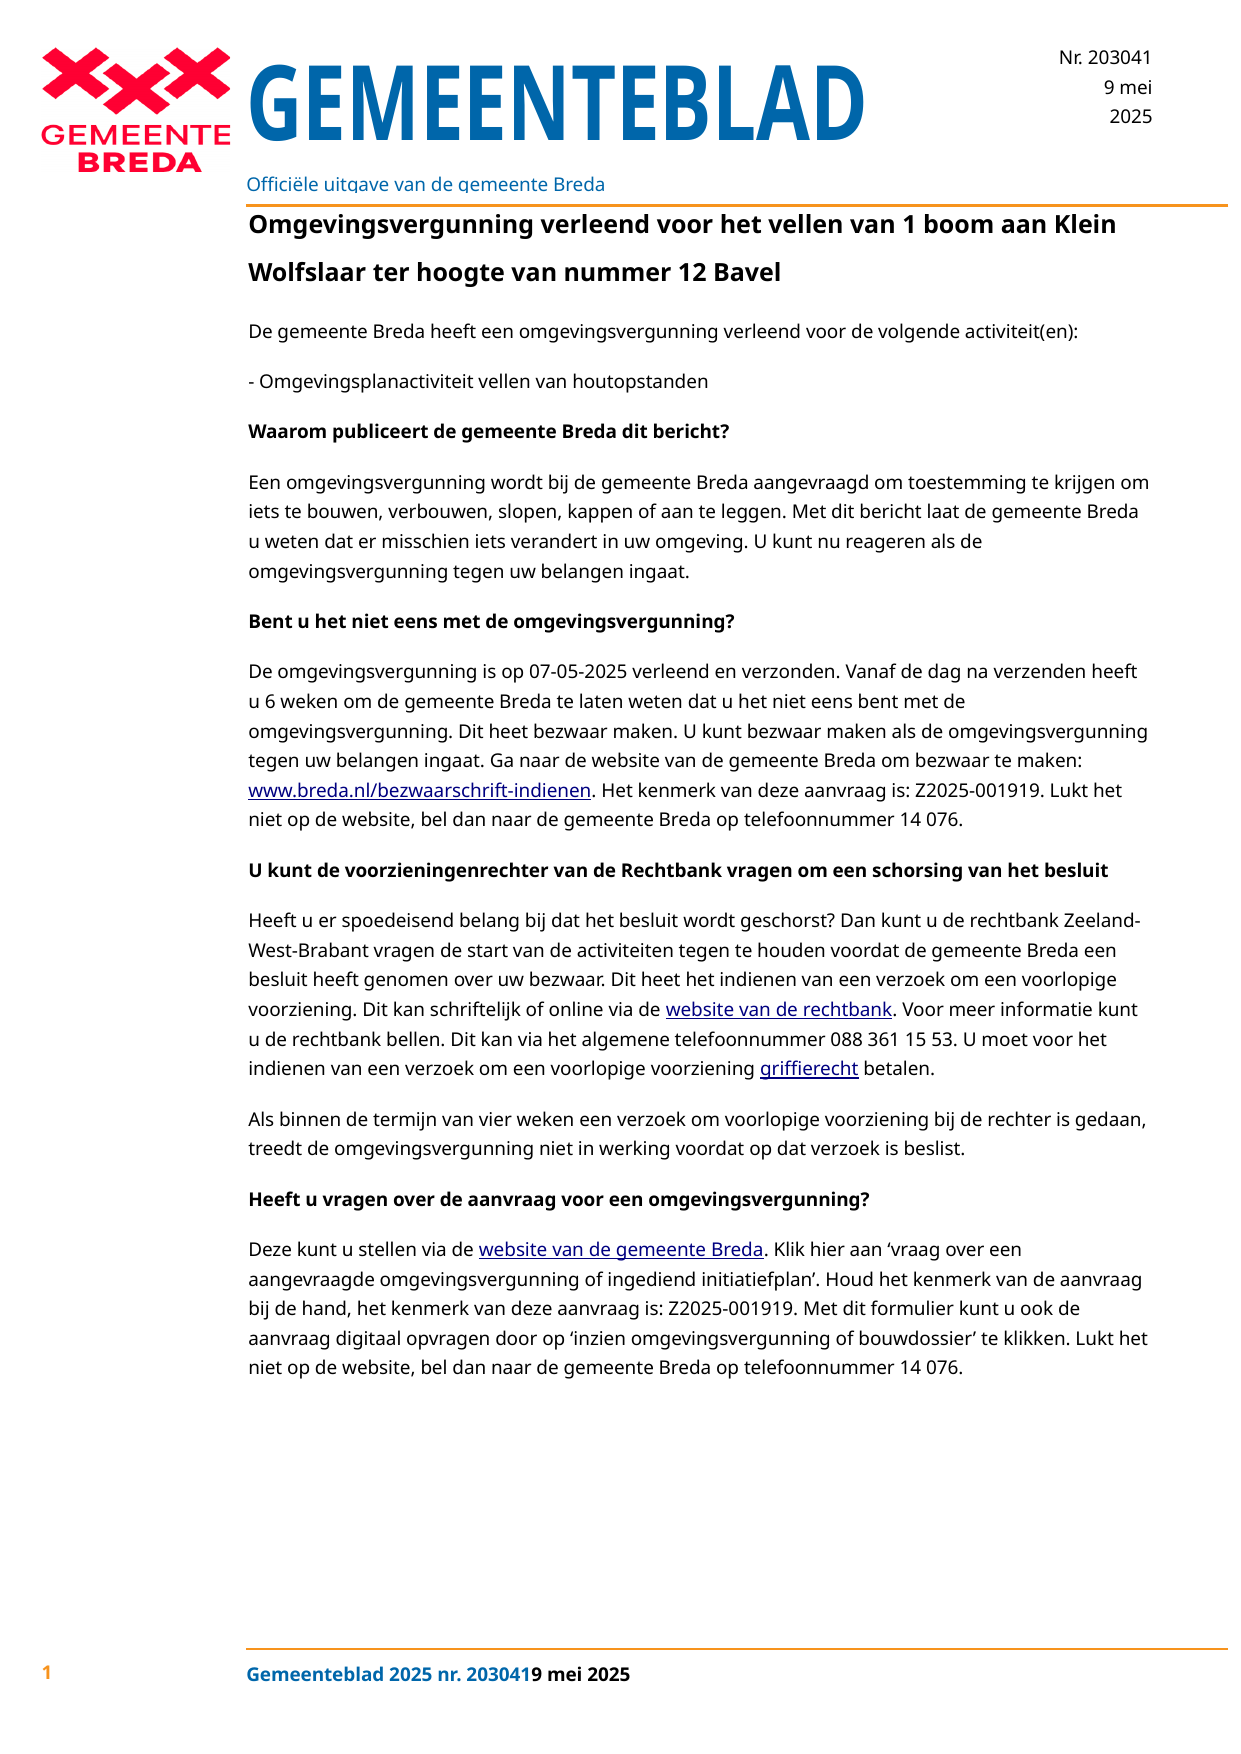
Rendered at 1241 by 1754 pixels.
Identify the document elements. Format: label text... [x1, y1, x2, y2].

text Bent u het niet eens met de omgevingsvergunning? [248, 608, 1152, 634]
text - Omgevingsplanactiviteit vellen van houtopstanden [248, 368, 1152, 394]
text Heeft u vragen over de aanvraag voor een omgevingsvergunning? [248, 1186, 1152, 1212]
picture [41, 47, 231, 172]
text Omgevingsvergunning verleend voor het vellen van 1 boom aan Klein Wolfslaar ter hoogte van nummer 12 Bavel [248, 207, 1152, 288]
text Een omgevingsvergunning wordt bij de gemeente Breda aangevraagd om toestemming te krijgen om iets te bouwen, verbouwen, slopen, kappen of aan te leggen. Met dit bericht laat de gemeente Breda u weten dat er misschien iets verandert in uw omgeving. U kunt nu reageren als de omgevingsvergunning tegen uw belangen ingaat. [248, 469, 1152, 584]
text De gemeente Breda heeft een omgevingsvergunning verleend voor de volgende activiteit(en): [248, 318, 1152, 344]
text U kunt de voorzieningenrechter van de Rechtbank vragen om een schorsing van het besluit [248, 857, 1152, 883]
text Als binnen de termijn van vier weken een verzoek om voorlopige voorziening bij de rechter is gedaan, treedt de omgevingsvergunning niet in werking voordat op dat verzoek is beslist. [248, 1106, 1152, 1161]
text Deze kunt u stellen via de website van de gemeente Breda. Klik hier aan ‘vraag over een aangevraagde omgevingsvergunning of ingediend initiatiefplan’. Houd het kenmerk van de aanvraag bij de hand, het kenmerk van deze aanvraag is: Z2025-001919. Met dit formulier kunt u ook de aanvraag digitaal opvragen door op ‘inzien omgevingsvergunning of bouwdossier’ te klikken. Lukt het niet op de website, bel dan naar de gemeente Breda op telefoonnummer 14 076. [248, 1236, 1152, 1380]
text Heeft u er spoedeisend belang bij dat het besluit wordt geschorst? Dan kunt u de rechtbank Zeeland-West-Brabant vragen de start van de activiteiten tegen te houden voordat de gemeente Breda een besluit heeft genomen over uw bezwaar. Dit heet het indienen van een verzoek om een voorlopige voorziening. Dit kan schriftelijk of online via de website van de rechtbank. Voor meer informatie kunt u de rechtbank bellen. Dit kan via het algemene telefoonnummer 088 361 15 53. U moet voor het indienen van een verzoek om een voorlopige voorziening griffierecht betalen. [248, 907, 1152, 1081]
text De omgevingsvergunning is op 07-05-2025 verleend en verzonden. Vanaf de dag na verzenden heeft u 6 weken om de gemeente Breda te laten weten dat u het niet eens bent met de omgevingsvergunning. Dit heet bezwaar maken. U kunt bezwaar maken als de omgevingsvergunning tegen uw belangen ingaat. Ga naar de website van de gemeente Breda om bezwaar te maken: www.breda.nl/bezwaarschrift-indienen. Het kenmerk van deze aanvraag is: Z2025-001919. Lukt het niet op de website, bel dan naar de gemeente Breda op telefoonnummer 14 076. [248, 659, 1152, 832]
text Waarom publiceert de gemeente Breda dit bericht? [248, 419, 1152, 444]
